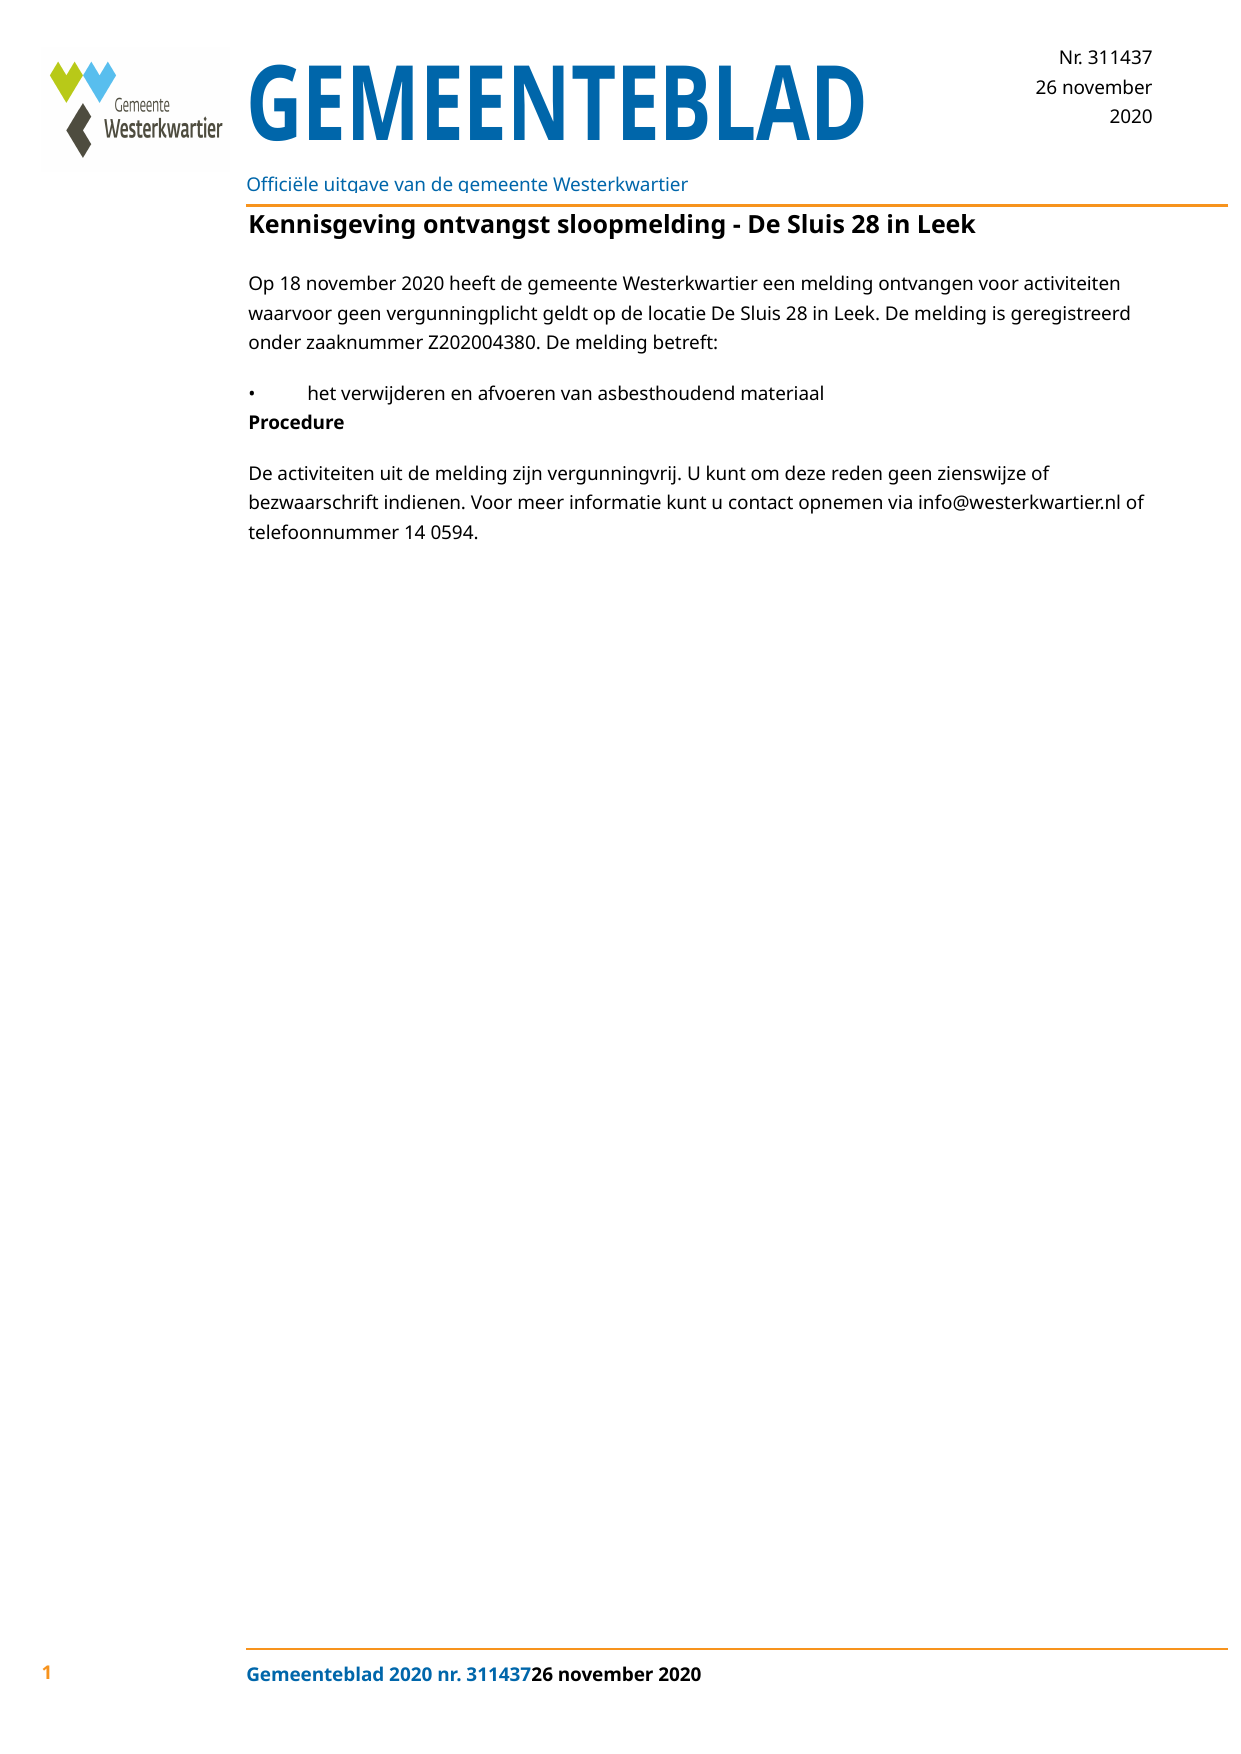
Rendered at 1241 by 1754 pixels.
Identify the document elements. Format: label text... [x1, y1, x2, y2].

picture [41, 47, 231, 172]
list het verwijderen en afvoeren van asbesthoudend materiaal [248, 380, 1152, 406]
text De activiteiten uit de melding zijn vergunningvrij. U kunt om deze reden geen zienswijze of bezwaarschrift indienen. Voor meer informatie kunt u contact opnemen via info@westerkwartier.nl of telefoonnummer 14 0594. [248, 460, 1152, 545]
text Op 18 november 2020 heeft de gemeente Westerkwartier een melding ontvangen voor activiteiten waarvoor geen vergunningplicht geldt op de locatie De Sluis 28 in Leek. De melding is geregistreerd onder zaaknummer Z202004380. De melding betreft: [248, 270, 1152, 355]
text Procedure [248, 409, 1152, 435]
text Kennisgeving ontvangst sloopmelding - De Sluis 28 in Leek [248, 207, 1152, 241]
